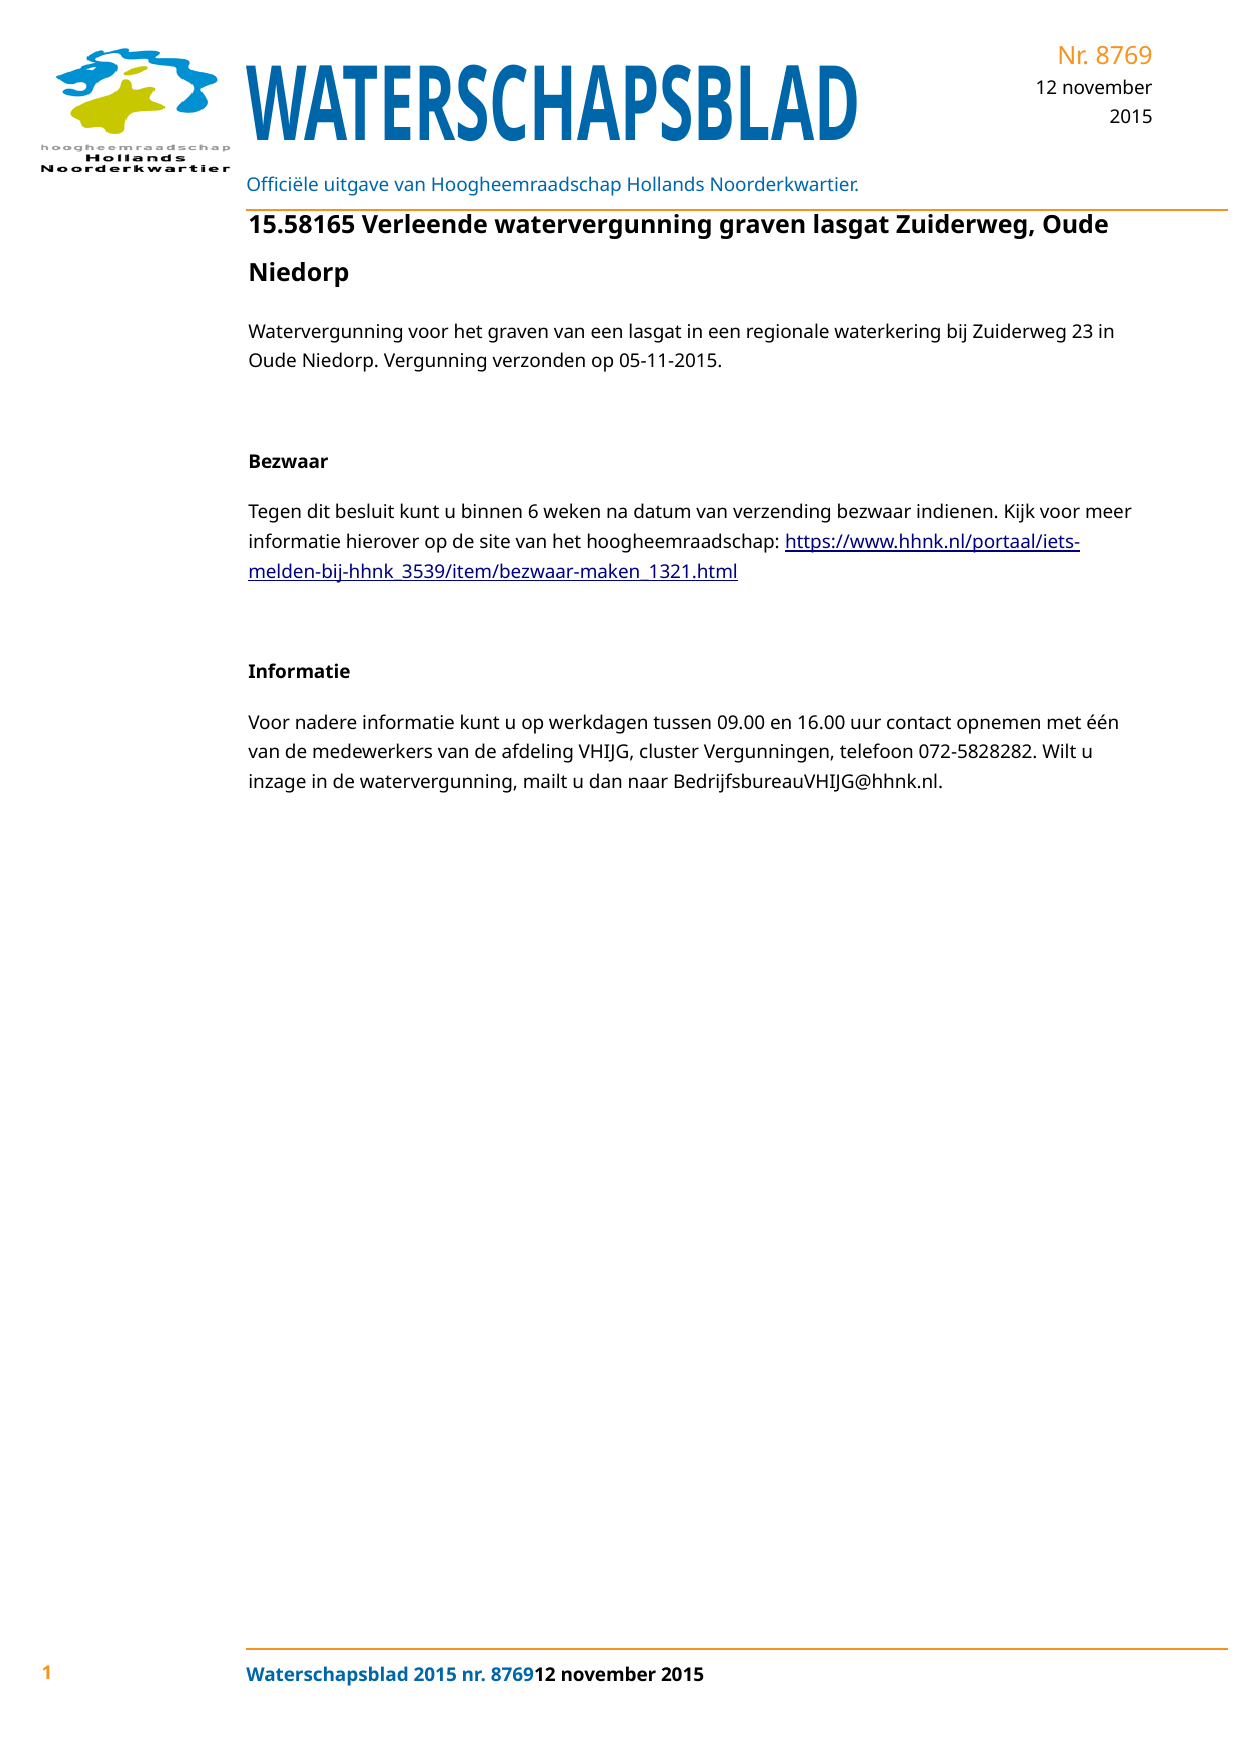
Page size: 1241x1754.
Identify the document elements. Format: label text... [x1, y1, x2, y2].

picture [41, 47, 231, 172]
text 15.58165 Verleende watervergunning graven lasgat Zuiderweg, Oude Niedorp [248, 211, 1152, 288]
text Tegen dit besluit kunt u binnen 6 weken na datum van verzending bezwaar indienen. Kijk voor meer informatie hierover op de site van het hoogheemraadschap: https://www.hhnk.nl/portaal/iets-melden-bij-hhnk_3539/item/bezwaar-maken_1321.html [248, 499, 1152, 584]
text Watervergunning voor het graven van een lasgat in een regionale waterkering bij Zuiderweg 23 in Oude Niedorp. Vergunning verzonden op 05-11-2015. [248, 318, 1152, 373]
text Informatie [248, 659, 1152, 684]
text Voor nadere informatie kunt u op werkdagen tussen 09.00 en 16.00 uur contact opnemen met één van de medewerkers van de afdeling VHIJG, cluster Vergunningen, telefoon 072-5828282. Wilt u inzage in de watervergunning, mailt u dan naar BedrijfsbureauVHIJG@hhnk.nl. [248, 709, 1152, 794]
text Bezwaar [248, 448, 1152, 474]
